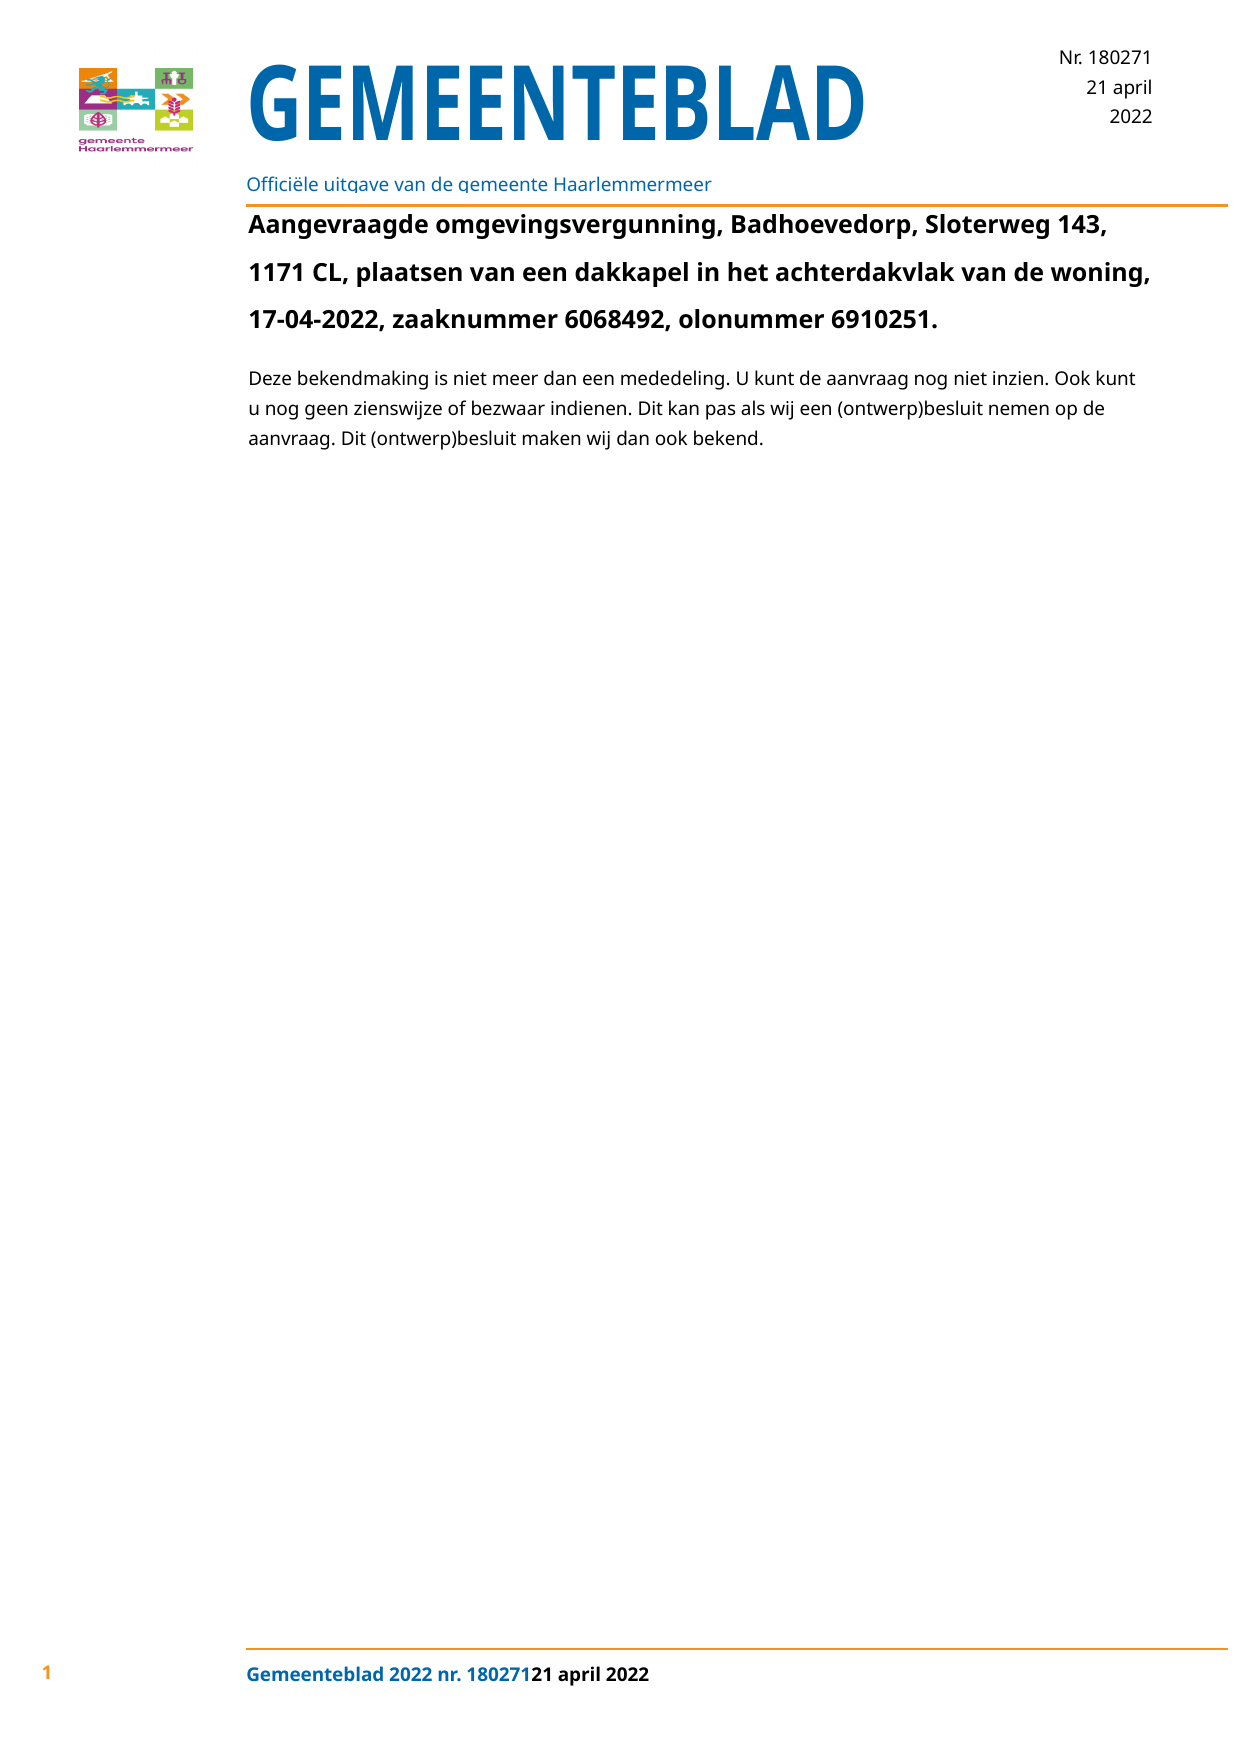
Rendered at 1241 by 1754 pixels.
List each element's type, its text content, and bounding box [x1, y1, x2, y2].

picture [41, 47, 231, 172]
text Deze bekendmaking is niet meer dan een mededeling. U kunt de aanvraag nog niet inzien. Ook kunt u nog geen zienswijze of bezwaar indienen. Dit kan pas als wij een (ontwerp)besluit nemen op de aanvraag. Dit (ontwerp)besluit maken wij dan ook bekend. [248, 366, 1152, 450]
text Aangevraagde omgevingsvergunning, Badhoevedorp, Sloterweg 143, 1171 CL, plaatsen van een dakkapel in het achterdakvlak van de woning, 17-04-2022, zaaknummer 6068492, olonummer 6910251. [248, 207, 1152, 336]
